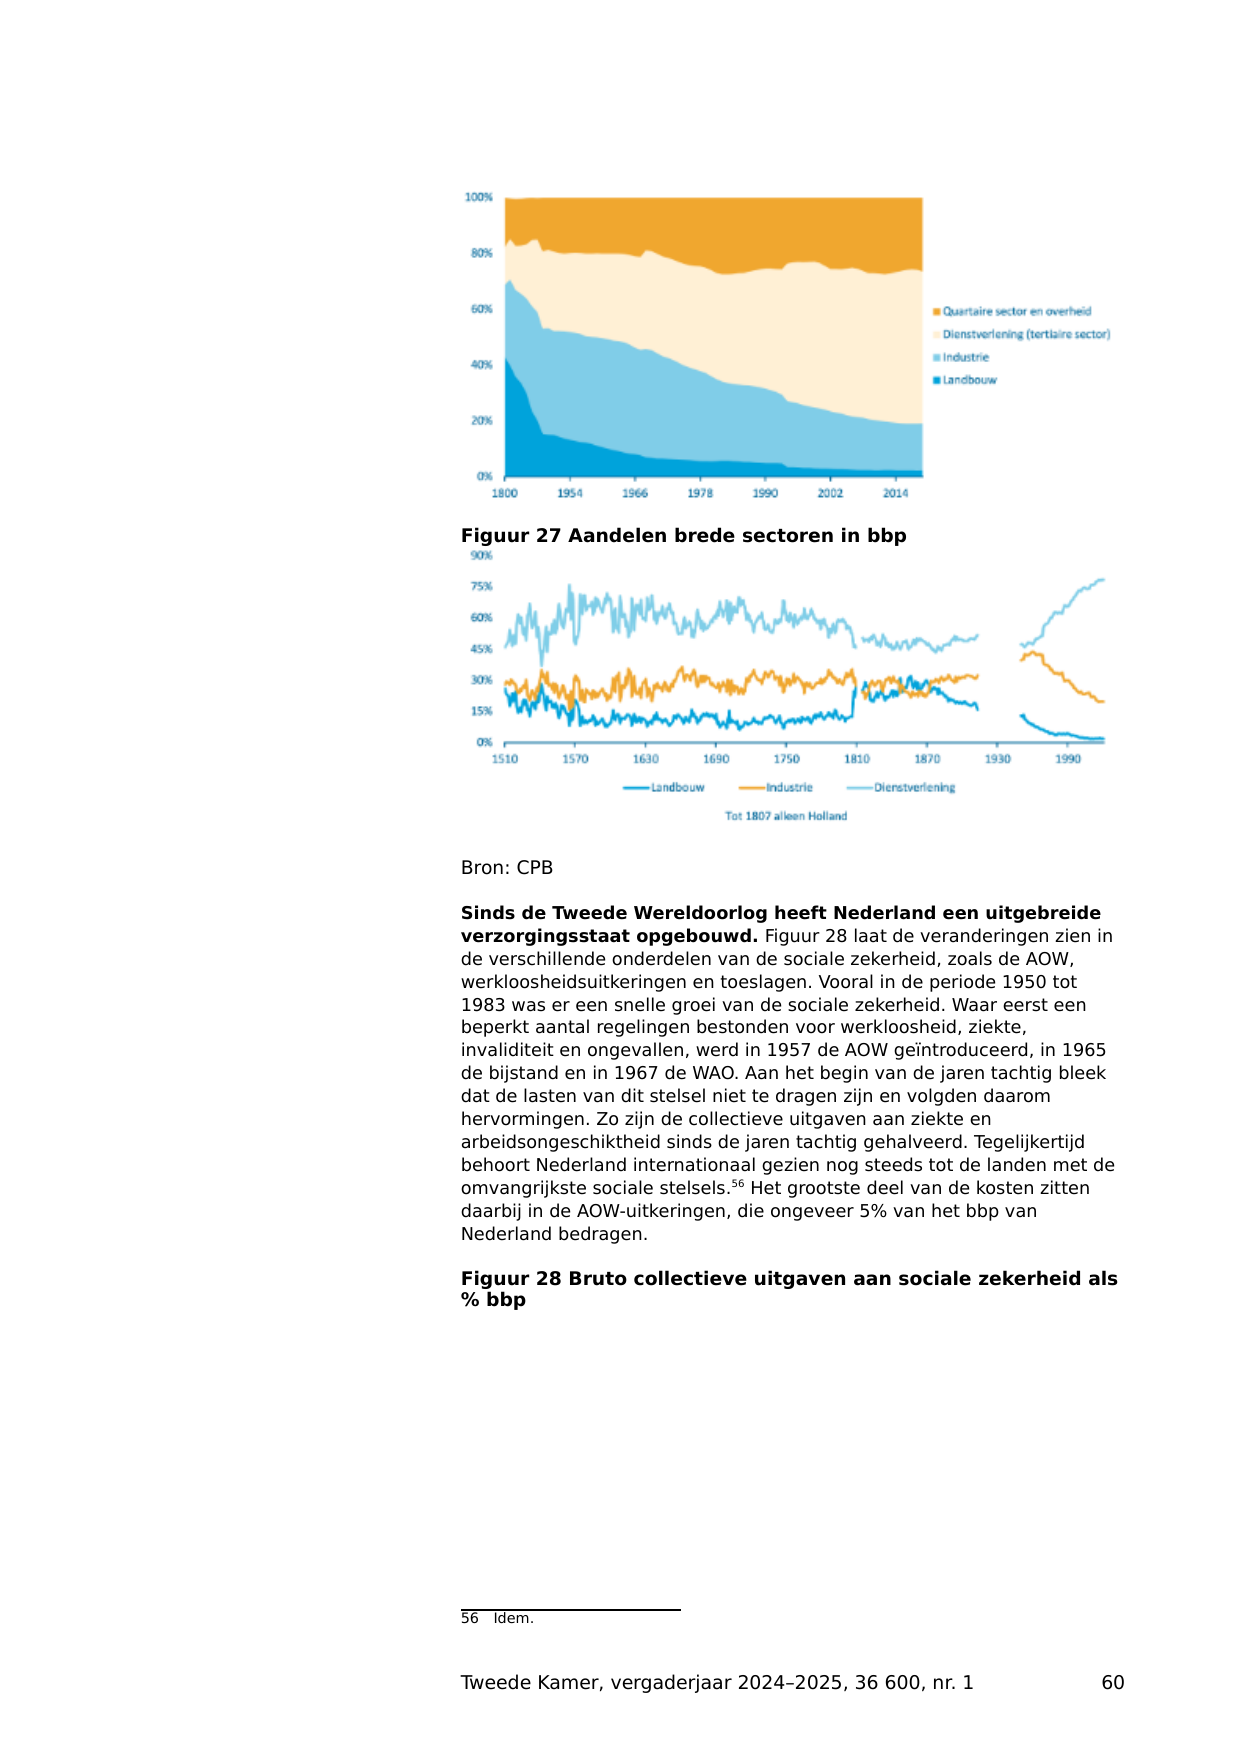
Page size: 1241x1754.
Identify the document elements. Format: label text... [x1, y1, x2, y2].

title Figuur 28 Bruto collectieve uitgaven aan sociale zekerheid als % bbp [461, 1268, 1125, 1311]
text Bron: CPB [461, 857, 1125, 879]
text Sinds de Tweede Wereldoorlog heeft Nederland een uitgebreide verzorgingsstaat opgebouwd. Figuur 28 laat de veranderingen zien in de verschillende onderdelen van de sociale zekerheid, zoals de AOW, werkloosheidsuitkeringen en toeslagen. Vooral in de periode 1950 tot 1983 was er een snelle groei van de sociale zekerheid. Waar eerst een beperkt aantal regelingen bestonden voor werkloosheid, ziekte, invaliditeit en ongevallen, werd in 1957 de AOW geïntroduceerd, in 1965 de bijstand en in 1967 de WAO. Aan het begin van de jaren tachtig bleek dat de lasten van dit stelsel niet te dragen zijn en volgden daarom hervormingen. Zo zijn de collectieve uitgaven aan ziekte en arbeidsongeschiktheid sinds de jaren tachtig gehalveerd. Tegelijkertijd behoort Nederland internationaal gezien nog steeds tot de landen met de omvangrijkste sociale stelsels. Het grootste deel van de kosten zitten daarbij in de AOW-uitkeringen, die ongeveer 5% van het bbp van Nederland bedragen. [461, 901, 1125, 1245]
text __Idem. [461, 1610, 1125, 1627]
title Figuur 27 Aandelen brede sectoren in bbp [461, 525, 1125, 547]
